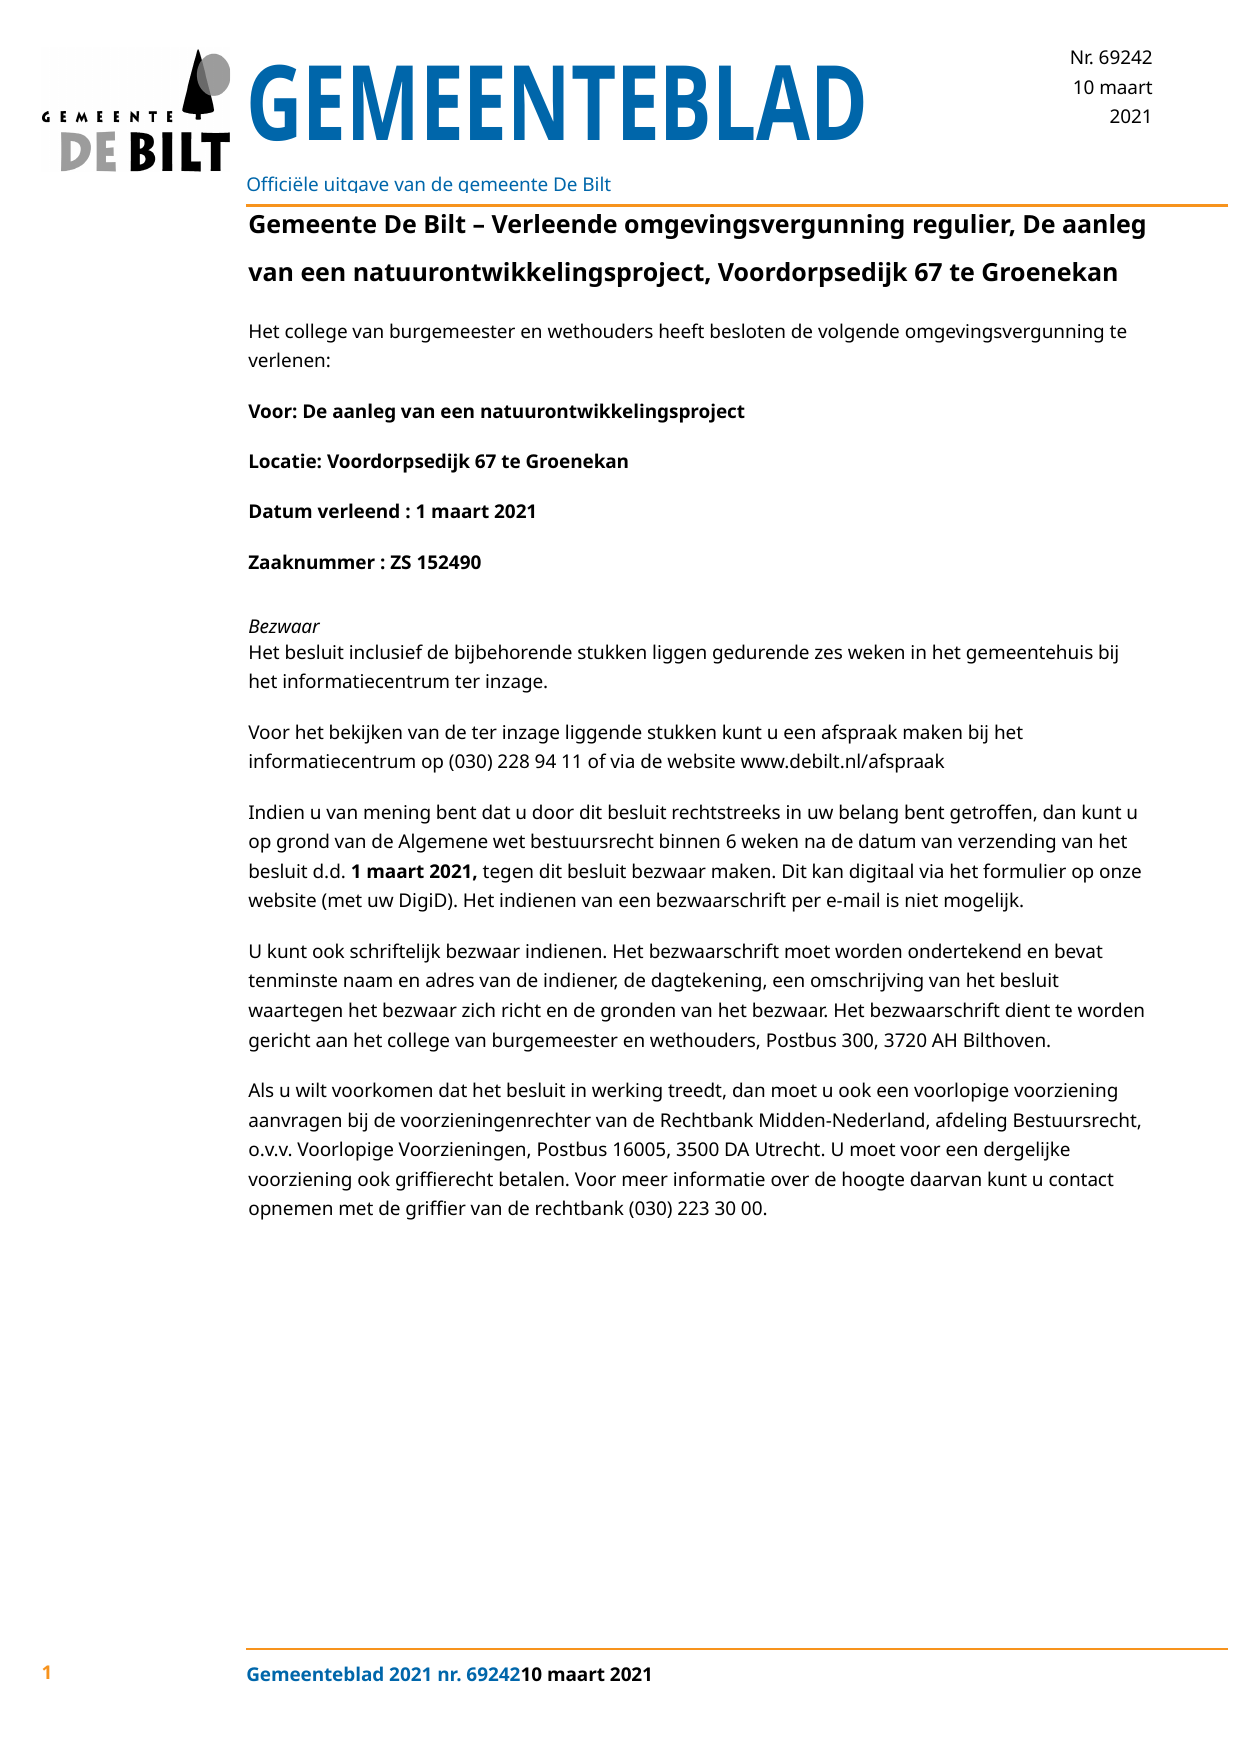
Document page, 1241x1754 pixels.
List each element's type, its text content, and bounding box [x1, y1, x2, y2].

text U kunt ook schriftelijk bezwaar indienen. Het bezwaarschrift moet worden ondertekend en bevat tenminste naam en adres van de indiener, de dagtekening, een omschrijving van het besluit waartegen het bezwaar zich richt en de gronden van het bezwaar. Het bezwaarschrift dient te worden gericht aan het college van burgemeester en wethouders, Postbus 300, 3720 AH Bilthoven. [248, 938, 1152, 1052]
text Indien u van mening bent dat u door dit besluit rechtstreeks in uw belang bent getroffen, dan kunt u op grond van de Algemene wet bestuursrecht binnen 6 weken na de datum van verzending van het besluit d.d. 1 maart 2021, tegen dit besluit bezwaar maken. Dit kan digitaal via het formulier op onze website (met uw DigiD). Het indienen van een bezwaarschrift per e-mail is niet mogelijk. [248, 799, 1152, 913]
text Datum verleend : 1 maart 2021 [248, 499, 1152, 524]
text Zaaknummer : ZS 152490 [248, 549, 1152, 575]
text Bezwaar [248, 613, 1152, 639]
text Het besluit inclusief de bijbehorende stukken liggen gedurende zes weken in het gemeentehuis bij het informatiecentrum ter inzage. [248, 639, 1152, 694]
text Gemeente De Bilt – Verleende omgevingsvergunning regulier, De aanleg van een natuurontwikkelingsproject, Voordorpsedijk 67 te Groenekan [248, 207, 1152, 288]
text Voor: De aanleg van een natuurontwikkelingsproject [248, 398, 1152, 424]
text Het college van burgemeester en wethouders heeft besloten de volgende omgevingsvergunning te verlenen: [248, 318, 1152, 373]
text Als u wilt voorkomen dat het besluit in werking treedt, dan moet u ook een voorlopige voorziening aanvragen bij de voorzieningenrechter van de Rechtbank Midden-Nederland, afdeling Bestuursrecht, o.v.v. Voorlopige Voorzieningen, Postbus 16005, 3500 DA Utrecht. U moet voor een dergelijke voorziening ook griffierecht betalen. Voor meer informatie over de hoogte daarvan kunt u contact opnemen met de griffier van de rechtbank (030) 223 30 00. [248, 1077, 1152, 1221]
text Voor het bekijken van de ter inzage liggende stukken kunt u een afspraak maken bij het informatiecentrum op (030) 228 94 11 of via de website www.debilt.nl/afspraak [248, 719, 1152, 774]
picture [41, 47, 231, 172]
text Locatie: Voordorpsedijk 67 te Groenekan [248, 448, 1152, 474]
